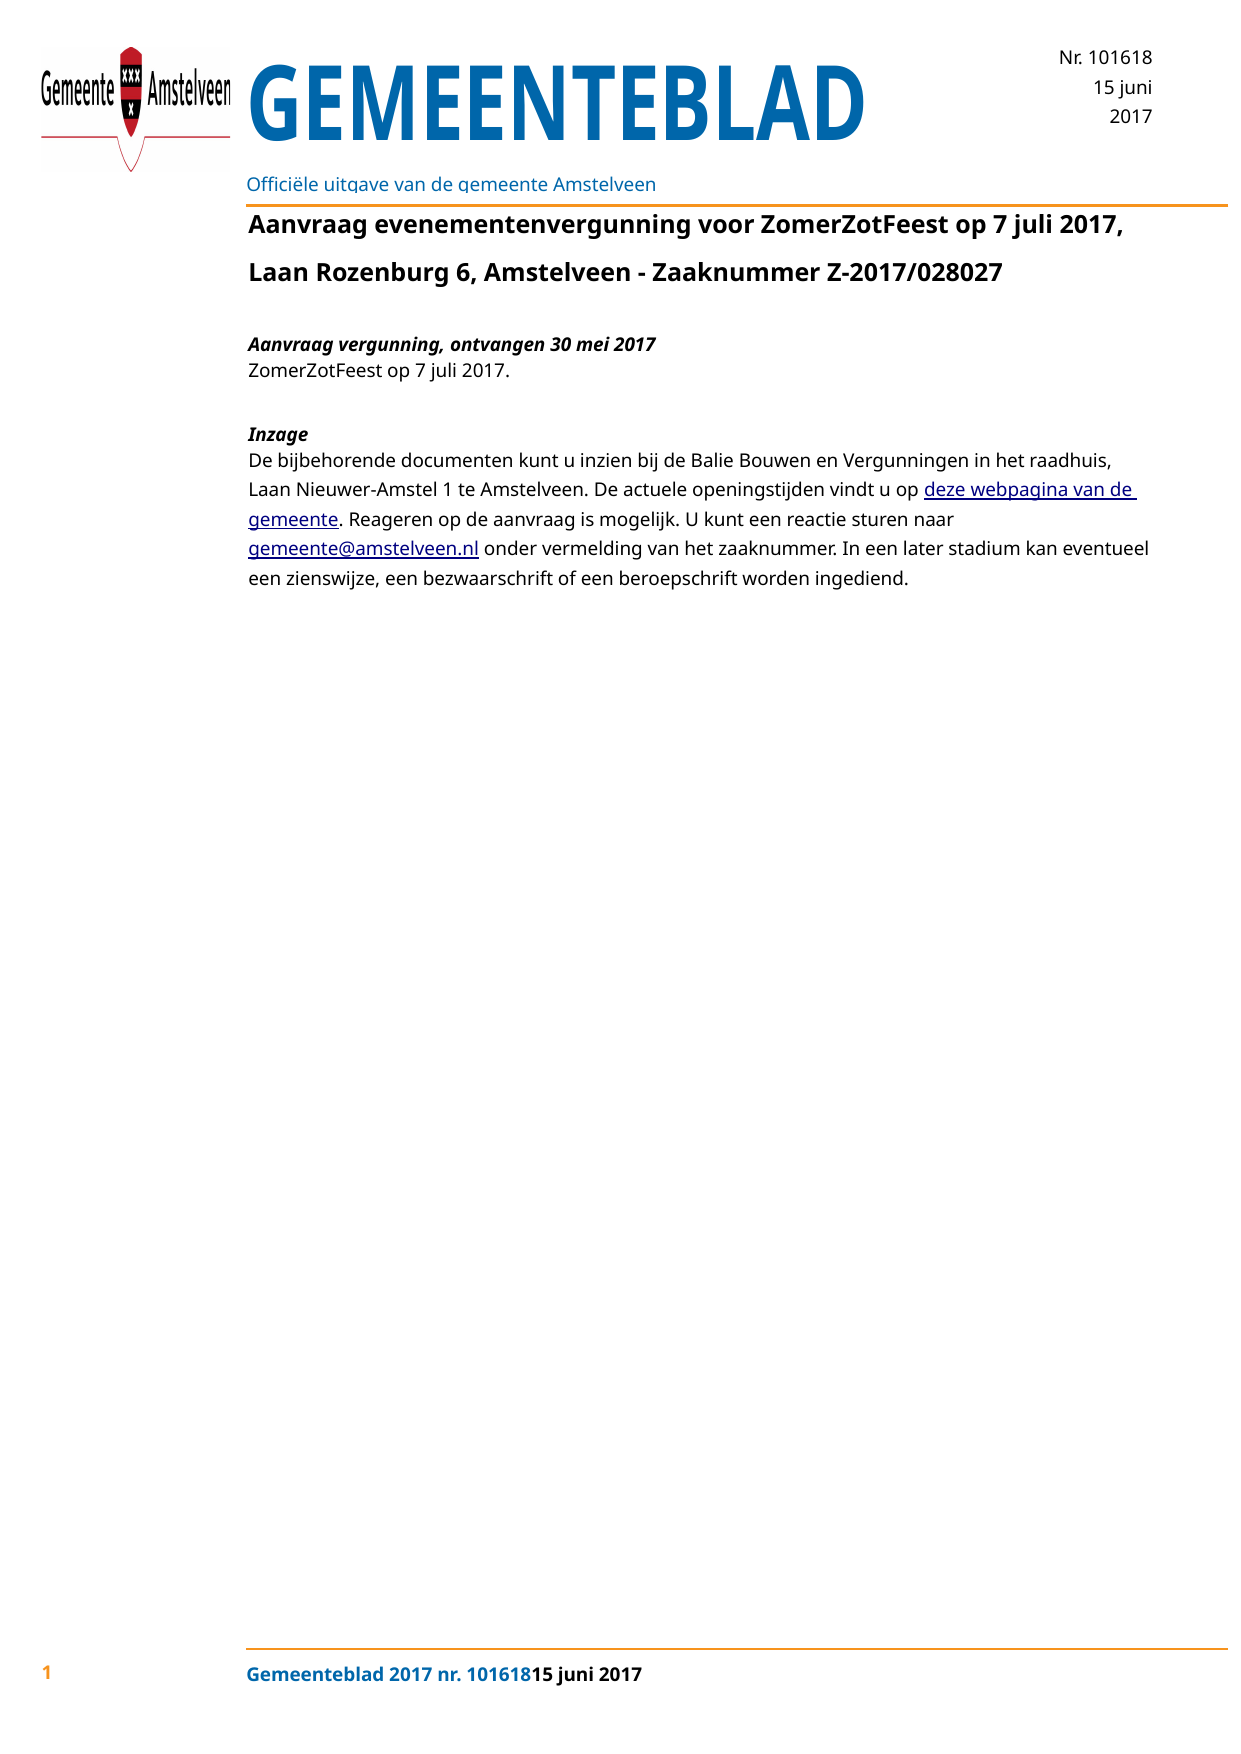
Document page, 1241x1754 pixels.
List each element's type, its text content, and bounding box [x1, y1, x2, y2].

picture [41, 47, 231, 172]
text Aanvraag vergunning, ontvangen 30 mei 2017 [248, 331, 1152, 357]
text Aanvraag evenementenvergunning voor ZomerZotFeest op 7 juli 2017, Laan Rozenburg 6, Amstelveen - Zaaknummer Z-2017/028027 [248, 207, 1152, 288]
text Inzage [248, 421, 1152, 447]
text ZomerZotFeest op 7 juli 2017. [248, 357, 1152, 383]
text De bijbehorende documenten kunt u inzien bij de Balie Bouwen en Vergunningen in het raadhuis, Laan Nieuwer-Amstel 1 te Amstelveen. De actuele openingstijden vindt u op deze webpagina van de gemeente. Reageren op de aanvraag is mogelijk. U kunt een reactie sturen naar gemeente@amstelveen.nl onder vermelding van het zaaknummer. In een later stadium kan eventueel een zienswijze, een bezwaarschrift of een beroepschrift worden ingediend. [248, 447, 1152, 591]
